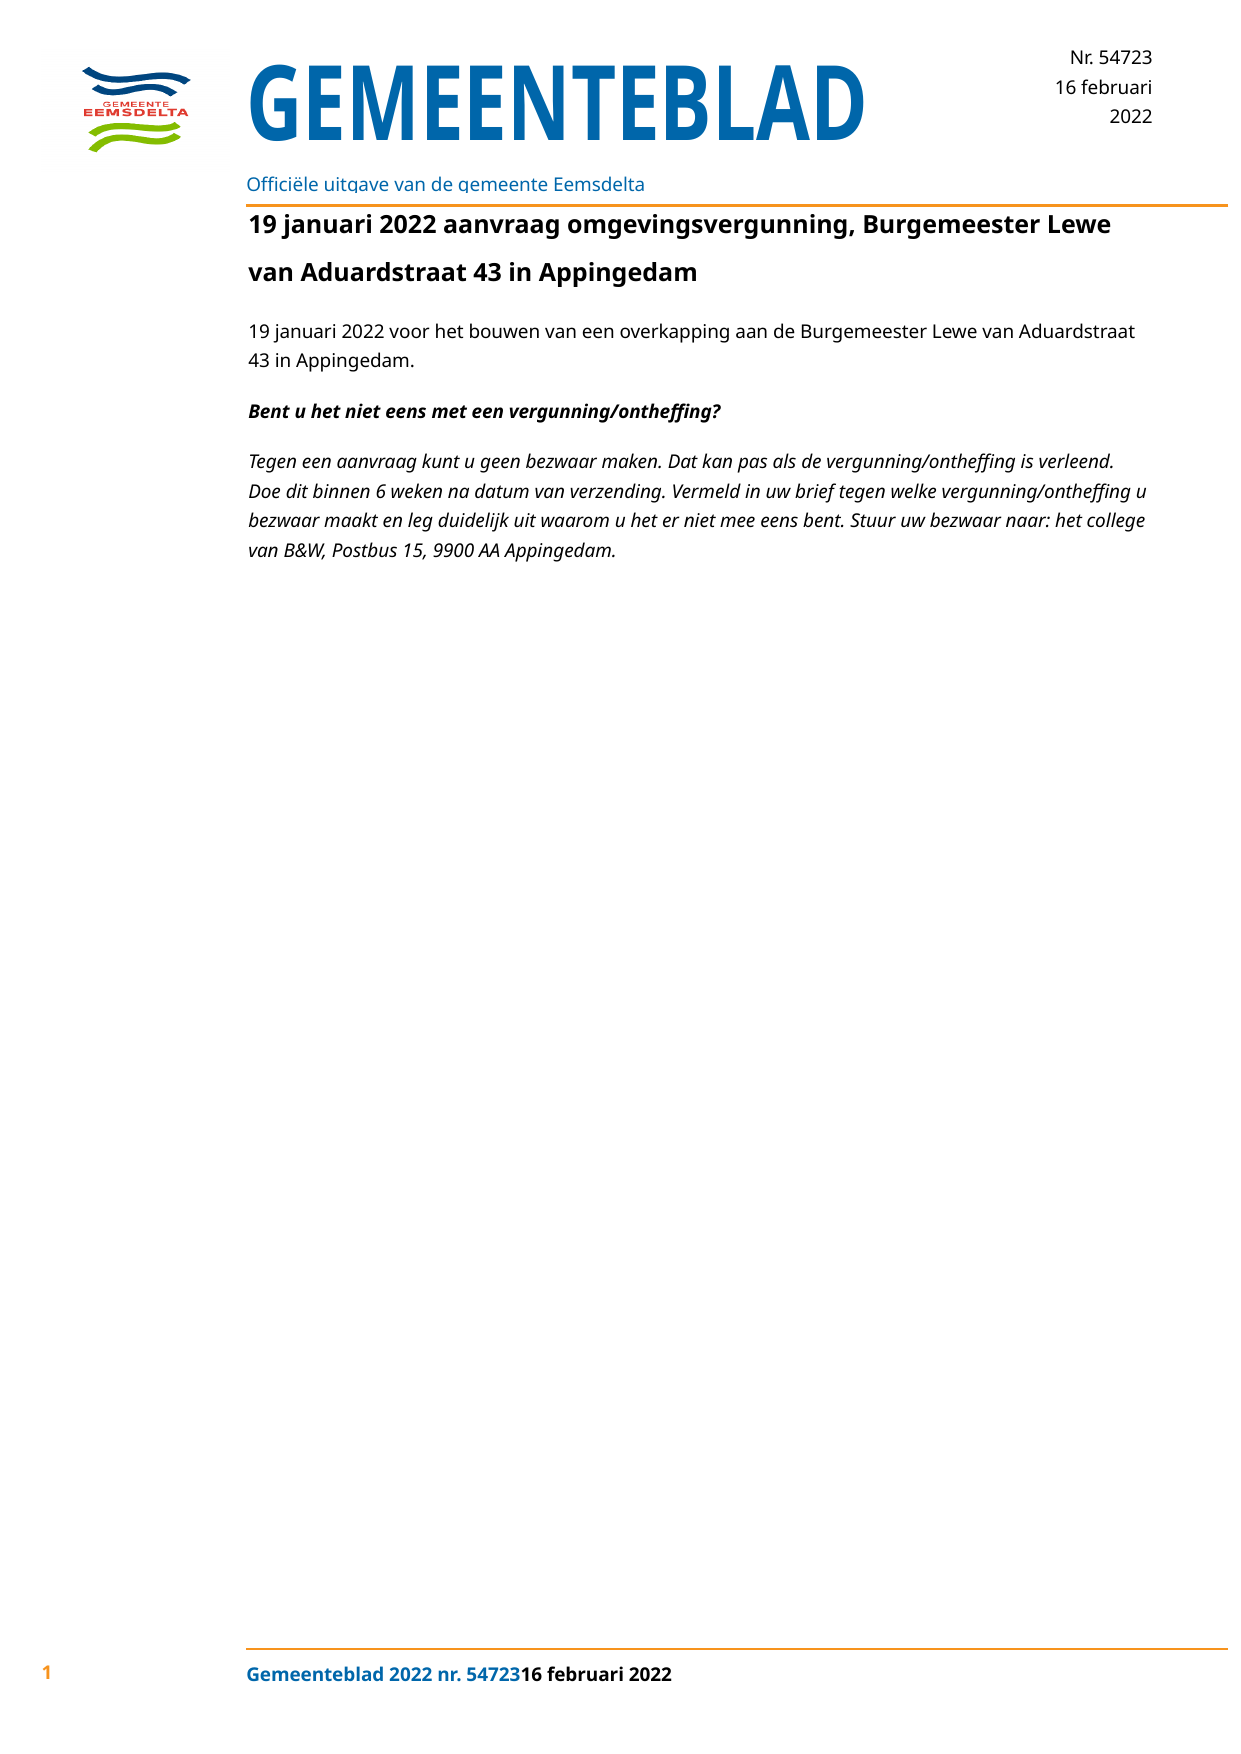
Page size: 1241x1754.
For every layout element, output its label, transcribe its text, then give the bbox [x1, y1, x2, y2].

text 19 januari 2022 voor het bouwen van een overkapping aan de Burgemeester Lewe van Aduardstraat 43 in Appingedam. [248, 318, 1152, 373]
text 19 januari 2022 aanvraag omgevingsvergunning, Burgemeester Lewe van Aduardstraat 43 in Appingedam [248, 207, 1152, 288]
text Tegen een aanvraag kunt u geen bezwaar maken. Dat kan pas als de vergunning/ontheffing is verleend. Doe dit binnen 6 weken na datum van verzending. Vermeld in uw brief tegen welke vergunning/ontheffing u bezwaar maakt en leg duidelijk uit waarom u het er niet mee eens bent. Stuur uw bezwaar naar: het college van B&W, Postbus 15, 9900 AA Appingedam. [248, 448, 1152, 563]
picture [41, 47, 231, 172]
text Bent u het niet eens met een vergunning/ontheffing? [248, 398, 1152, 424]
